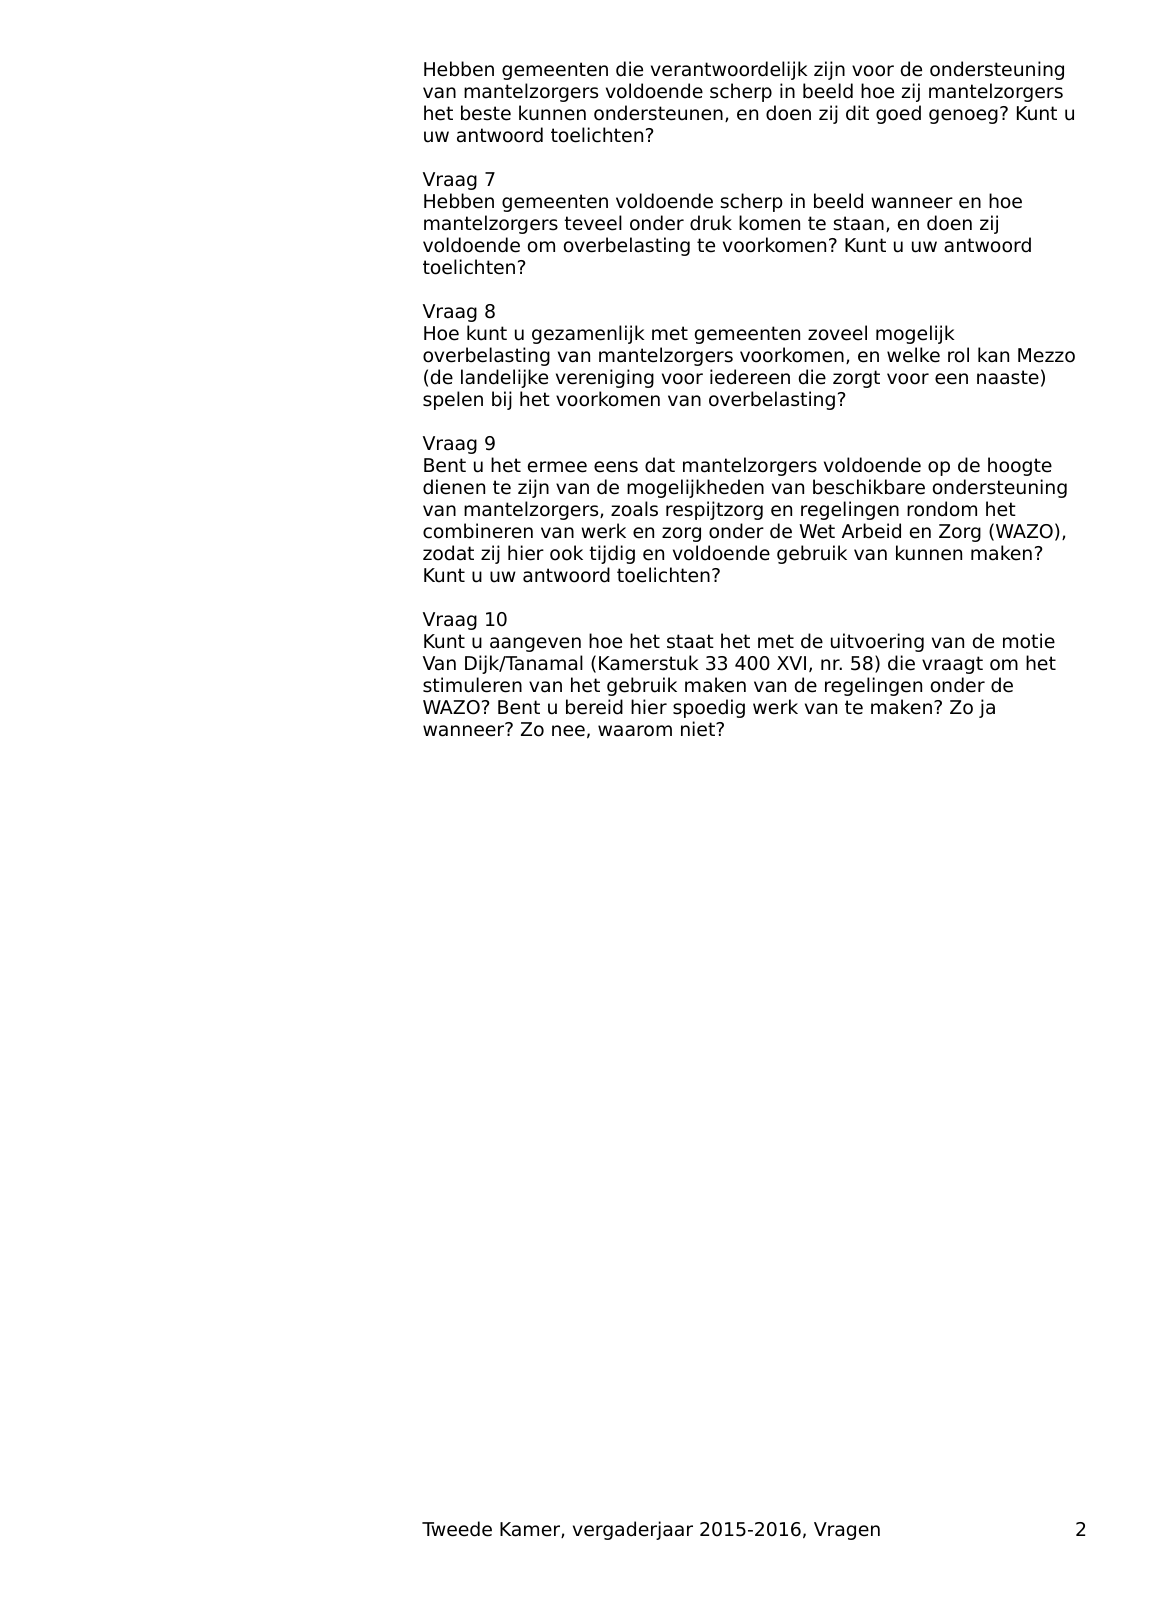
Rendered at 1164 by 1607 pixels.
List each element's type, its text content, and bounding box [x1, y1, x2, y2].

text Vraag 10 [422, 609, 1087, 631]
text Kunt u aangeven hoe het staat het met de uitvoering van de motie Van Dijk/Tanamal (Kamerstuk 33 400 XVI, nr. 58) die vraagt om het stimuleren van het gebruik maken van de regelingen onder de WAZO? Bent u bereid hier spoedig werk van te maken? Zo ja wanneer? Zo nee, waarom niet? [422, 631, 1087, 741]
text Vraag 7 [422, 169, 1087, 191]
text Hoe kunt u gezamenlijk met gemeenten zoveel mogelijk overbelasting van mantelzorgers voorkomen, en welke rol kan Mezzo (de landelijke vereniging voor iedereen die zorgt voor een naaste) spelen bij het voorkomen van overbelasting? [422, 323, 1087, 411]
text Bent u het ermee eens dat mantelzorgers voldoende op de hoogte dienen te zijn van de mogelijkheden van beschikbare ondersteuning van mantelzorgers, zoals respijtzorg en regelingen rondom het combineren van werk en zorg onder de Wet Arbeid en Zorg (WAZO), zodat zij hier ook tijdig en voldoende gebruik van kunnen maken? Kunt u uw antwoord toelichten? [422, 455, 1087, 587]
text Vraag 8 [422, 301, 1087, 323]
text Hebben gemeenten die verantwoordelijk zijn voor de ondersteuning van mantelzorgers voldoende scherp in beeld hoe zij mantelzorgers het beste kunnen ondersteunen, en doen zij dit goed genoeg? Kunt u uw antwoord toelichten? [422, 59, 1087, 147]
text Hebben gemeenten voldoende scherp in beeld wanneer en hoe mantelzorgers teveel onder druk komen te staan, en doen zij voldoende om overbelasting te voorkomen? Kunt u uw antwoord toelichten? [422, 191, 1087, 279]
text Vraag 9 [422, 433, 1087, 455]
